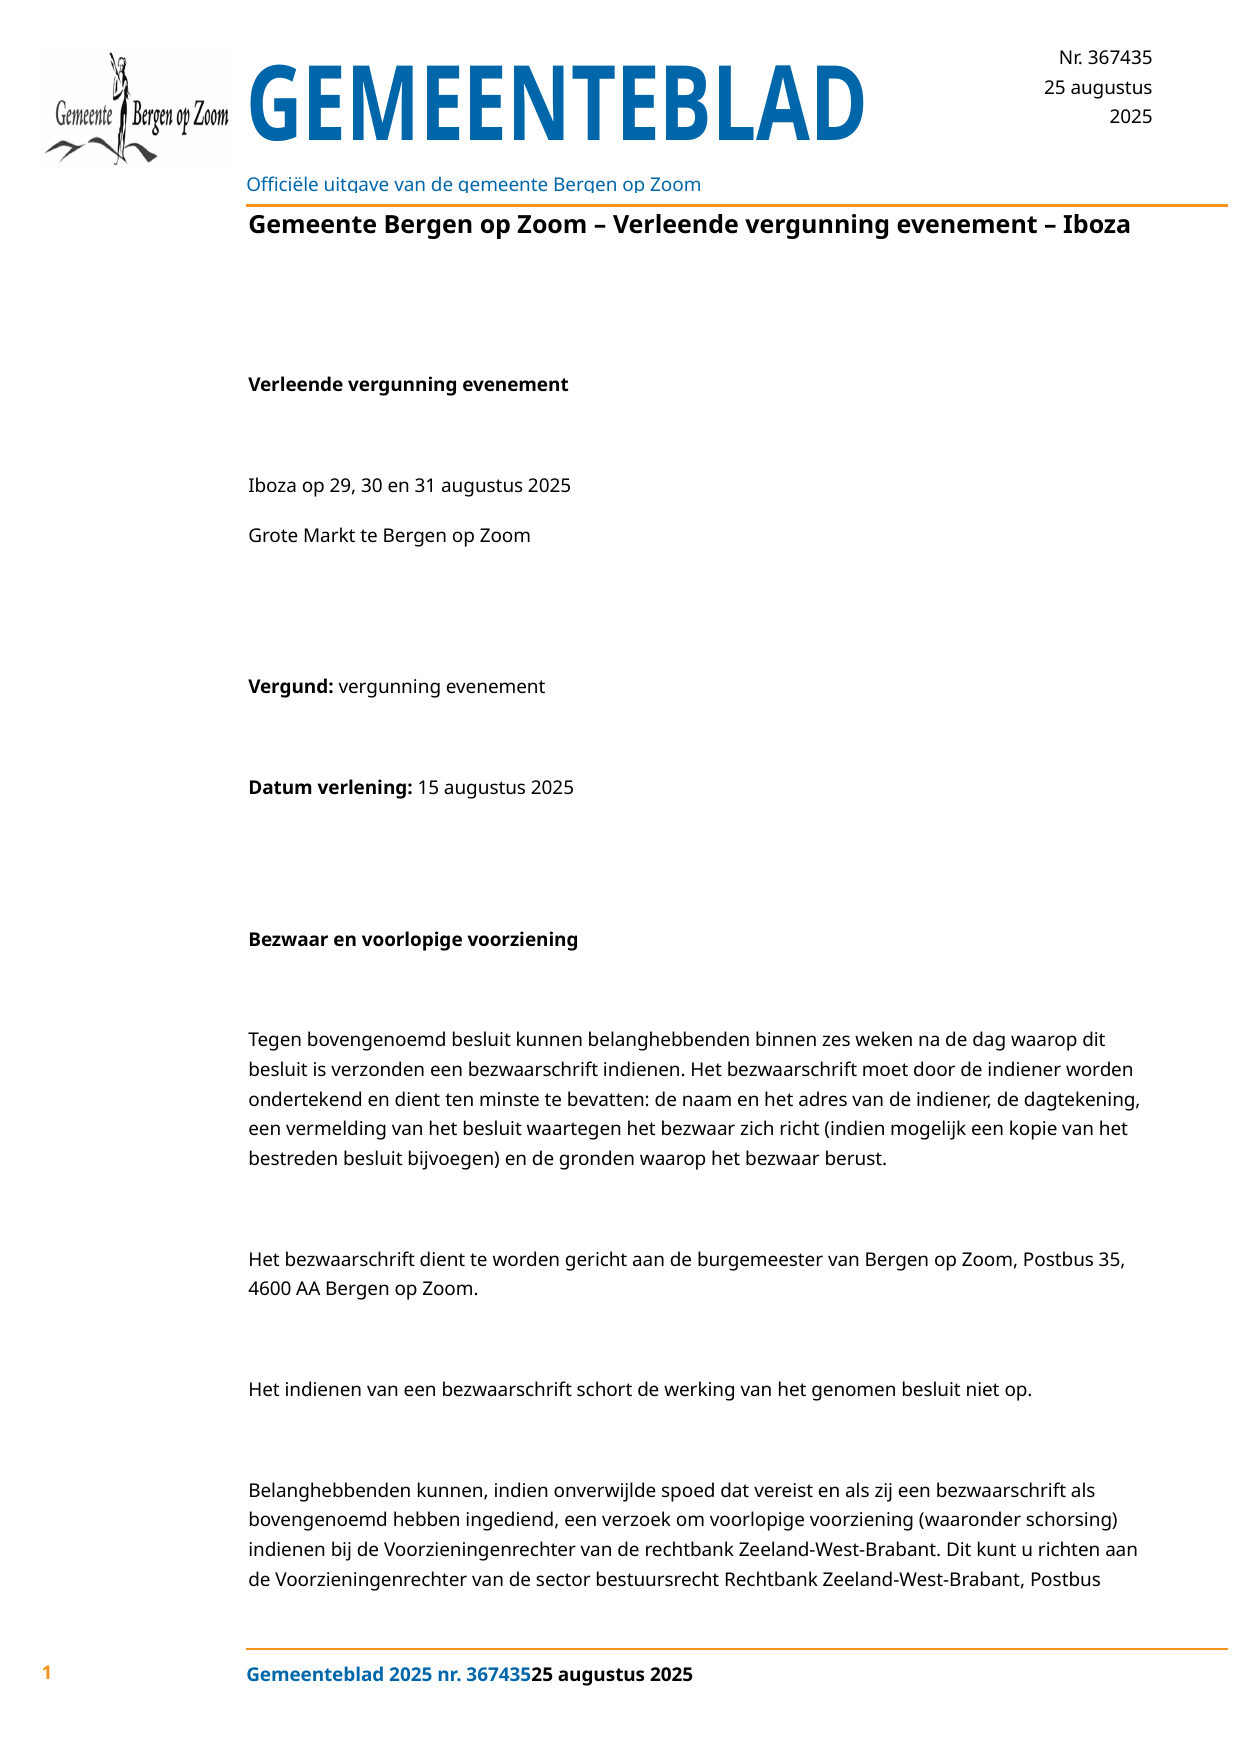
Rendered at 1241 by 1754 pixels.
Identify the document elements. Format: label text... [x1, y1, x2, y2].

text Het bezwaarschrift dient te worden gericht aan de burgemeester van Bergen op Zoom, Postbus 35, 4600 AA Bergen op Zoom. [248, 1246, 1152, 1301]
text Gemeente Bergen op Zoom – Verleende vergunning evenement – Iboza [248, 207, 1152, 241]
text Bezwaar en voorlopige voorziening [248, 926, 1152, 951]
text Vergund: vergunning evenement [248, 674, 1152, 699]
text Belanghebbenden kunnen, indien onverwijlde spoed dat vereist en als zij een bezwaarschrift als bovengenoemd hebben ingediend, een verzoek om voorlopige voorziening (waaronder schorsing) indienen bij de Voorzieningenrechter van de rechtbank Zeeland-West-Brabant. Dit kunt u richten aan de Voorzieningenrechter van de sector bestuursrecht Rechtbank Zeeland-West-Brabant, Postbus [248, 1477, 1152, 1591]
text Het indienen van een bezwaarschrift schort de werking van het genomen besluit niet op. [248, 1376, 1152, 1402]
picture [41, 47, 231, 172]
text Grote Markt te Bergen op Zoom [248, 522, 1152, 548]
text Verleende vergunning evenement [248, 371, 1152, 397]
text Iboza op 29, 30 en 31 augustus 2025 [248, 472, 1152, 498]
text Tegen bovengenoemd besluit kunnen belanghebbenden binnen zes weken na de dag waarop dit besluit is verzonden een bezwaarschrift indienen. Het bezwaarschrift moet door de indiener worden ondertekend en dient ten minste te bevatten: de naam en het adres van de indiener, de dagtekening, een vermelding van het besluit waartegen het bezwaar zich richt (indien mogelijk een kopie van het bestreden besluit bijvoegen) en de gronden waarop het bezwaar berust. [248, 1027, 1152, 1171]
text Datum verlening: 15 augustus 2025 [248, 774, 1152, 800]
